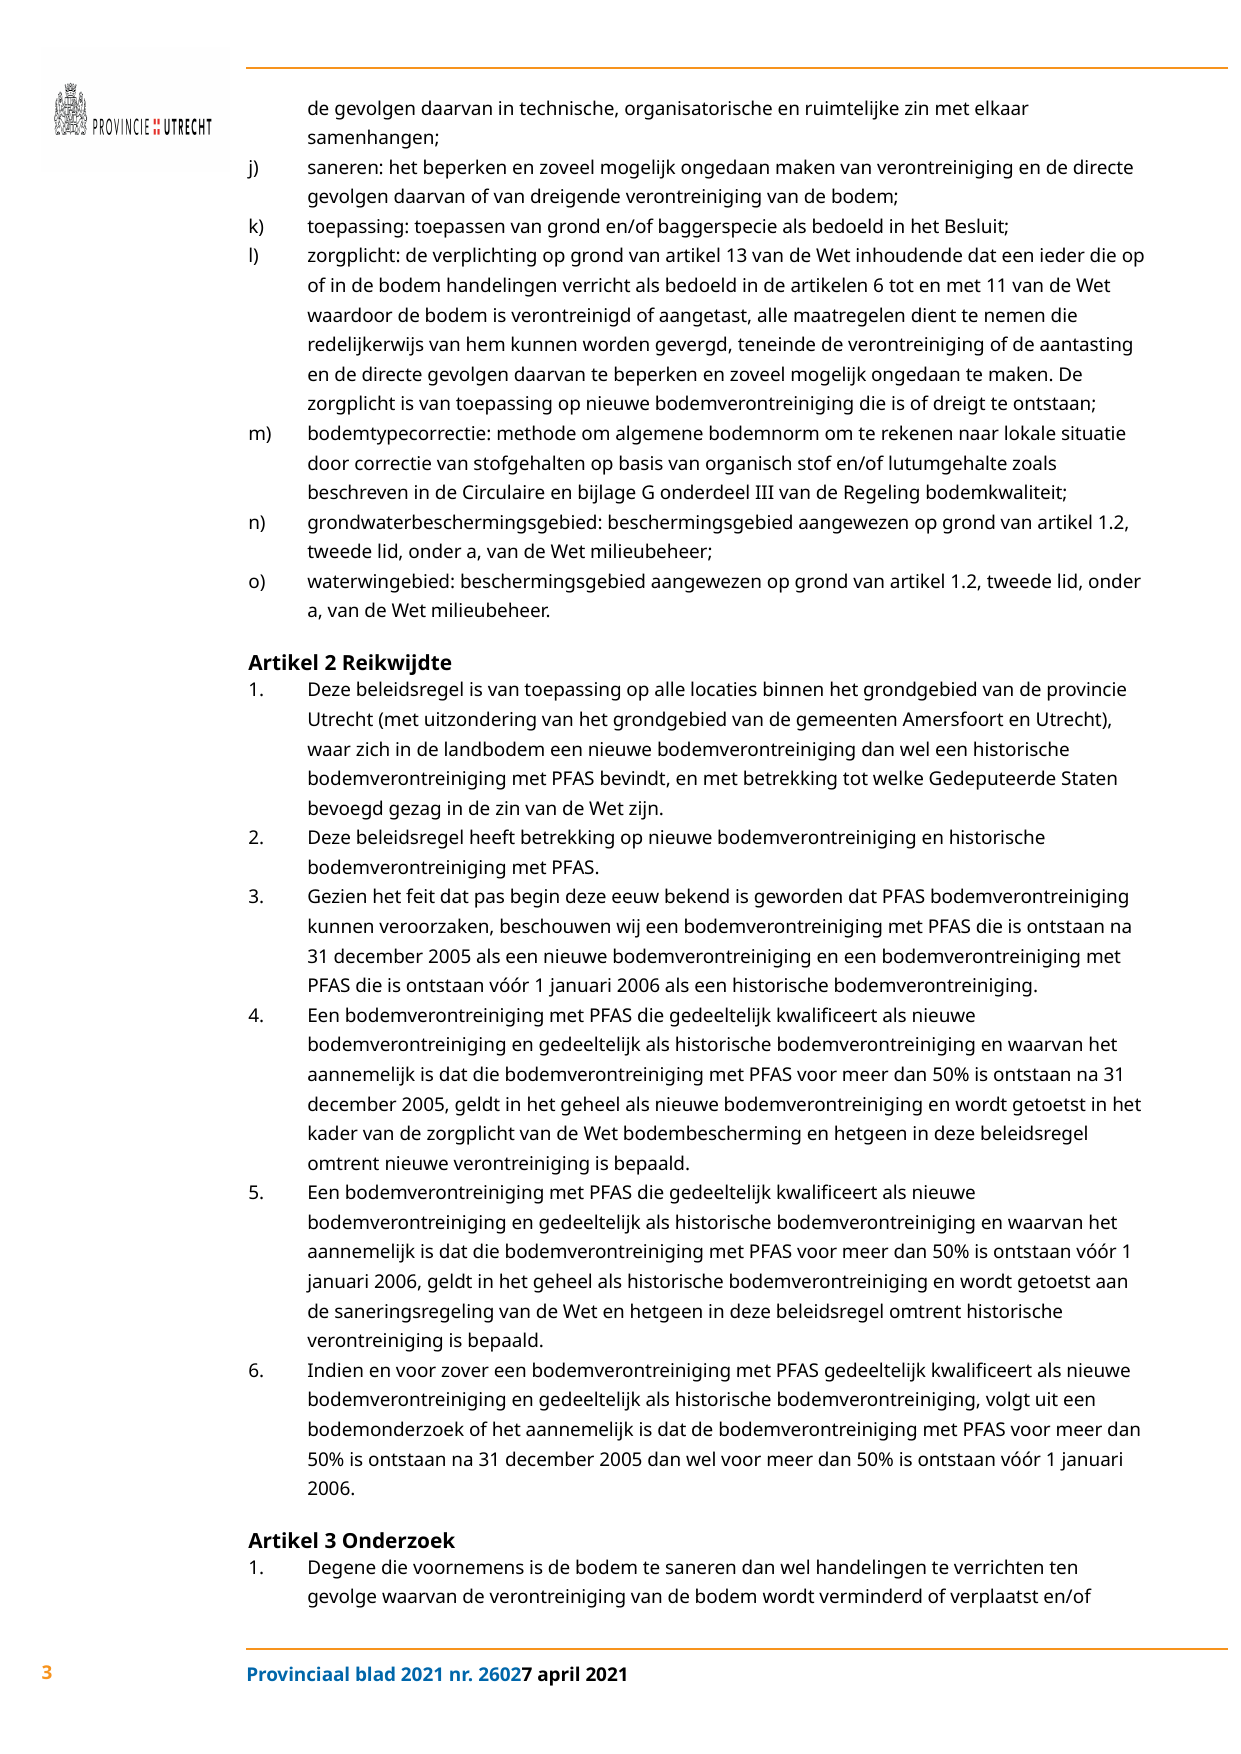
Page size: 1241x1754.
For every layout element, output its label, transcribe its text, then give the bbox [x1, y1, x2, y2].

list waterwingebied: beschermingsgebied aangewezen op grond van artikel 1.2, tweede lid, onder a, van de Wet milieubeheer. [248, 568, 1152, 623]
list toepassing: toepassen van grond en/of baggerspecie als bedoeld in het Besluit; [248, 213, 1152, 239]
text Artikel 3 Onderzoek [248, 1526, 1152, 1554]
list bodemtypecorrectie: methode om algemene bodemnorm om te rekenen naar lokale situatie door correctie van stofgehalten op basis van organisch stof en/of lutumgehalte zoals beschreven in de Circulaire en bijlage G onderdeel III van de Regeling bodemkwaliteit; [248, 420, 1152, 505]
list zorgplicht: de verplichting op grond van artikel 13 van de Wet inhoudende dat een ieder die op of in de bodem handelingen verricht als bedoeld in de artikelen 6 tot en met 11 van de Wet waardoor de bodem is verontreinigd of aangetast, alle maatregelen dient te nemen die redelijkerwijs van hem kunnen worden gevergd, teneinde de verontreiniging of de aantasting en de directe gevolgen daarvan te beperken en zoveel mogelijk ongedaan te maken. De zorgplicht is van toepassing op nieuwe bodemverontreiniging die is of dreigt te ontstaan; [248, 243, 1152, 416]
list Een bodemverontreiniging met PFAS die gedeeltelijk kwalificeert als nieuwe bodemverontreiniging en gedeeltelijk als historische bodemverontreiniging en waarvan het aannemelijk is dat die bodemverontreiniging met PFAS voor meer dan 50% is ontstaan vóór 1 januari 2006, geldt in het geheel als historische bodemverontreiniging en wordt getoetst aan de saneringsregeling van de Wet en hetgeen in deze beleidsregel omtrent historische verontreiniging is bepaald. [248, 1179, 1152, 1353]
list de gevolgen daarvan in technische, organisatorische en ruimtelijke zin met elkaar samenhangen; [248, 95, 1152, 150]
list saneren: het beperken en zoveel mogelijk ongedaan maken van verontreiniging en de directe gevolgen daarvan of van dreigende verontreiniging van de bodem; [248, 154, 1152, 209]
list Indien en voor zover een bodemverontreiniging met PFAS gedeeltelijk kwalificeert als nieuwe bodemverontreiniging en gedeeltelijk als historische bodemverontreiniging, volgt uit een bodemonderzoek of het aannemelijk is dat de bodemverontreiniging met PFAS voor meer dan 50% is ontstaan na 31 december 2005 dan wel voor meer dan 50% is ontstaan vóór 1 januari 2006. [248, 1357, 1152, 1501]
list Degene die voornemens is de bodem te saneren dan wel handelingen te verrichten ten gevolge waarvan de verontreiniging van de bodem wordt verminderd of verplaatst en/of [248, 1554, 1152, 1609]
list Deze beleidsregel is van toepassing op alle locaties binnen het grondgebied van de provincie Utrecht (met uitzondering van het grondgebied van de gemeenten Amersfoort en Utrecht), waar zich in de landbodem een nieuwe bodemverontreiniging dan wel een historische bodemverontreiniging met PFAS bevindt, en met betrekking tot welke Gedeputeerde Staten bevoegd gezag in de zin van de Wet zijn. [248, 677, 1152, 821]
list Een bodemverontreiniging met PFAS die gedeeltelijk kwalificeert als nieuwe bodemverontreiniging en gedeeltelijk als historische bodemverontreiniging en waarvan het aannemelijk is dat die bodemverontreiniging met PFAS voor meer dan 50% is ontstaan na 31 december 2005, geldt in het geheel als nieuwe bodemverontreiniging en wordt getoetst in het kader van de zorgplicht van de Wet bodembescherming en hetgeen in deze beleidsregel omtrent nieuwe verontreiniging is bepaald. [248, 1002, 1152, 1176]
list grondwaterbeschermingsgebied: beschermingsgebied aangewezen op grond van artikel 1.2, tweede lid, onder a, van de Wet milieubeheer; [248, 509, 1152, 564]
picture [41, 47, 231, 172]
list Gezien het feit dat pas begin deze eeuw bekend is geworden dat PFAS bodemverontreiniging kunnen veroorzaken, beschouwen wij een bodemverontreiniging met PFAS die is ontstaan na 31 december 2005 als een nieuwe bodemverontreiniging en een bodemverontreiniging met PFAS die is ontstaan vóór 1 januari 2006 als een historische bodemverontreiniging. [248, 884, 1152, 998]
text Artikel 2 Reikwijdte [248, 648, 1152, 677]
list Deze beleidsregel heeft betrekking op nieuwe bodemverontreiniging en historische bodemverontreiniging met PFAS. [248, 824, 1152, 880]
